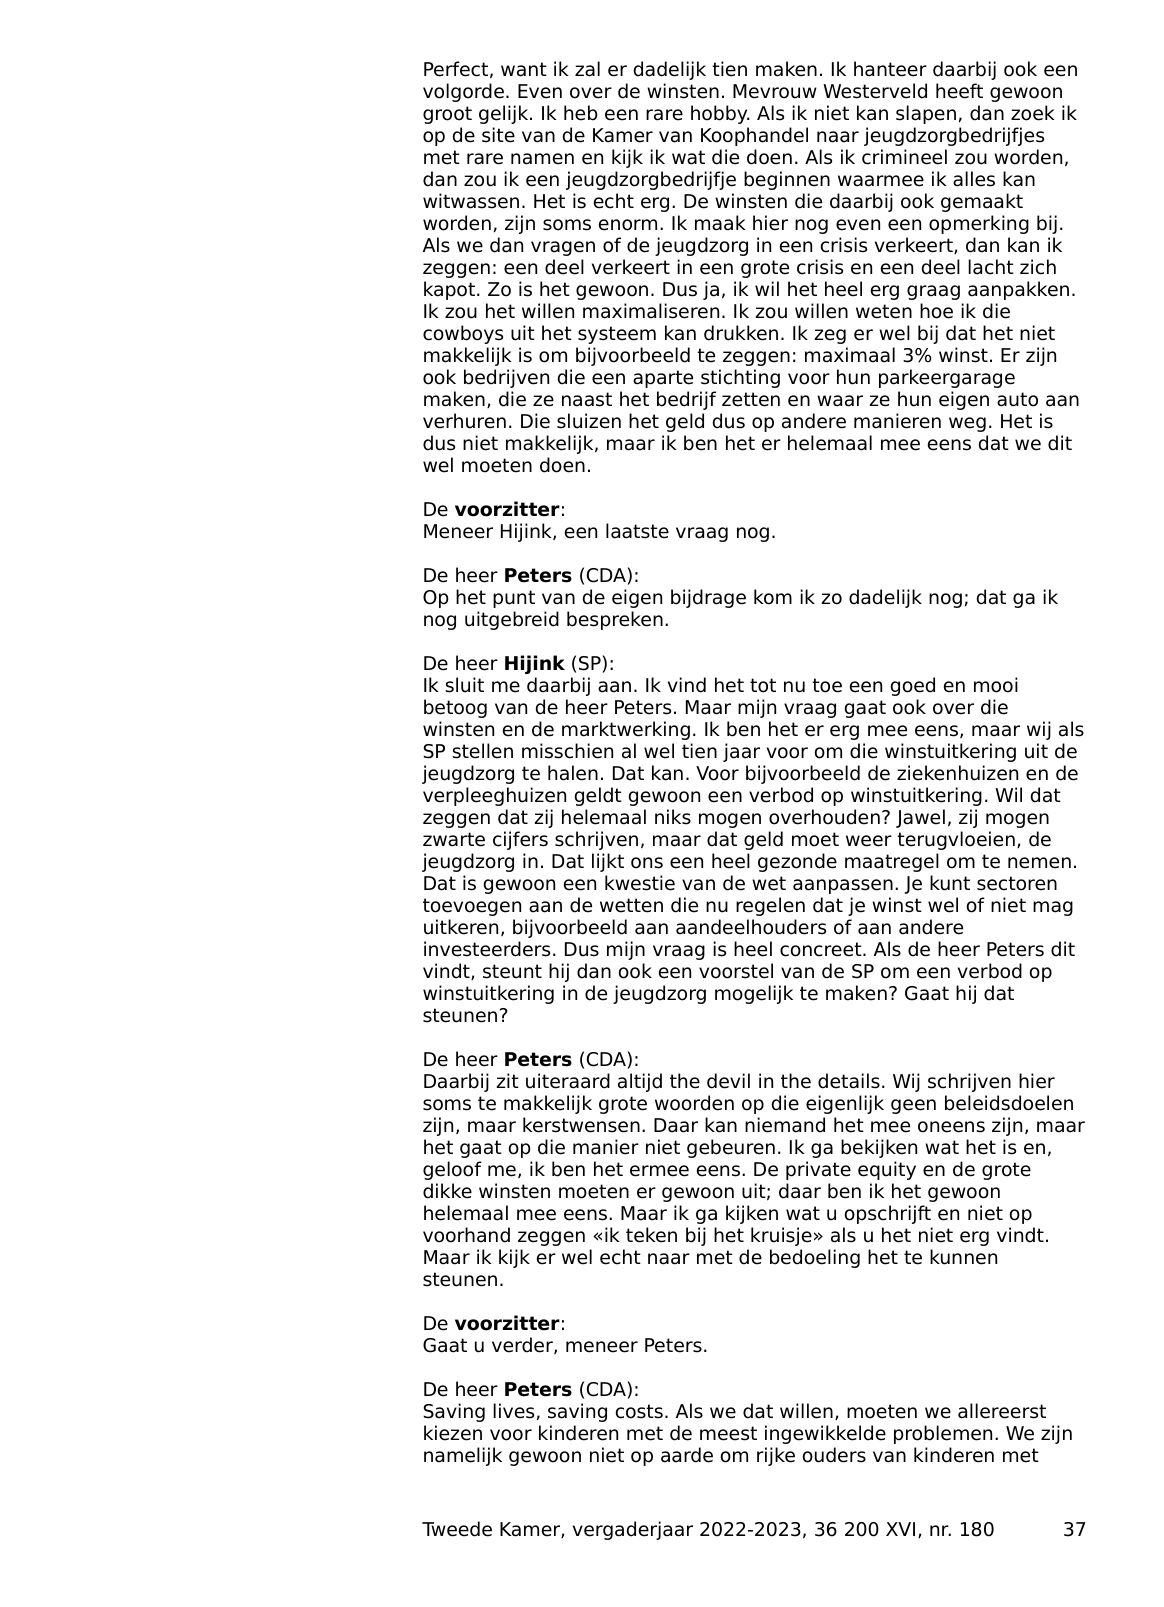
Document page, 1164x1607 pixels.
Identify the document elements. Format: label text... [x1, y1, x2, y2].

text De heer Peters (CDA): [422, 565, 1087, 587]
text De heer Hijink (SP): [422, 653, 1087, 675]
text Perfect, want ik zal er dadelijk tien maken. Ik hanteer daarbij ook een volgorde. Even over de winsten. Mevrouw Westerveld heeft gewoon groot gelijk. Ik heb een rare hobby. Als ik niet kan slapen, dan zoek ik op de site van de Kamer van Koophandel naar jeugdzorgbedrijfjes met rare namen en kijk ik wat die doen. Als ik crimineel zou worden, dan zou ik een jeugdzorgbedrijfje beginnen waarmee ik alles kan witwassen. Het is echt erg. De winsten die daarbij ook gemaakt worden, zijn soms enorm. Ik maak hier nog even een opmerking bij. Als we dan vragen of de jeugdzorg in een crisis verkeert, dan kan ik zeggen: een deel verkeert in een grote crisis en een deel lacht zich kapot. Zo is het gewoon. Dus ja, ik wil het heel erg graag aanpakken. Ik zou het willen maximaliseren. Ik zou willen weten hoe ik die cowboys uit het systeem kan drukken. Ik zeg er wel bij dat het niet makkelijk is om bijvoorbeeld te zeggen: maximaal 3% winst. Er zijn ook bedrijven die een aparte stichting voor hun parkeergarage maken, die ze naast het bedrijf zetten en waar ze hun eigen auto aan verhuren. Die sluizen het geld dus op andere manieren weg. Het is dus niet makkelijk, maar ik ben het er helemaal mee eens dat we dit wel moeten doen. [422, 59, 1087, 477]
text Saving lives, saving costs. Als we dat willen, moeten we allereerst kiezen voor kinderen met de meest ingewikkelde problemen. We zijn namelijk gewoon niet op aarde om rijke ouders van kinderen met [422, 1401, 1087, 1467]
text Ik sluit me daarbij aan. Ik vind het tot nu toe een goed en mooi betoog van de heer Peters. Maar mijn vraag gaat ook over die winsten en de marktwerking. Ik ben het er erg mee eens, maar wij als SP stellen misschien al wel tien jaar voor om die winstuitkering uit de jeugdzorg te halen. Dat kan. Voor bijvoorbeeld de ziekenhuizen en de verpleeghuizen geldt gewoon een verbod op winstuitkering. Wil dat zeggen dat zij helemaal niks mogen overhouden? Jawel, zij mogen zwarte cijfers schrijven, maar dat geld moet weer terugvloeien, de jeugdzorg in. Dat lijkt ons een heel gezonde maatregel om te nemen. Dat is gewoon een kwestie van de wet aanpassen. Je kunt sectoren toevoegen aan de wetten die nu regelen dat je winst wel of niet mag uitkeren, bijvoorbeeld aan aandeelhouders of aan andere investeerders. Dus mijn vraag is heel concreet. Als de heer Peters dit vindt, steunt hij dan ook een voorstel van de SP om een verbod op winstuitkering in de jeugdzorg mogelijk te maken? Gaat hij dat steunen? [422, 675, 1087, 1027]
text De heer Peters (CDA): [422, 1049, 1087, 1071]
text De heer Peters (CDA): [422, 1379, 1087, 1401]
text Meneer Hijink, een laatste vraag nog. [422, 521, 1087, 543]
text De voorzitter: [422, 1313, 1087, 1335]
text Daarbij zit uiteraard altijd the devil in the details. Wij schrijven hier soms te makkelijk grote woorden op die eigenlijk geen beleidsdoelen zijn, maar kerstwensen. Daar kan niemand het mee oneens zijn, maar het gaat op die manier niet gebeuren. Ik ga bekijken wat het is en, geloof me, ik ben het ermee eens. De private equity en de grote dikke winsten moeten er gewoon uit; daar ben ik het gewoon helemaal mee eens. Maar ik ga kijken wat u opschrijft en niet op voorhand zeggen «ik teken bij het kruisje» als u het niet erg vindt. Maar ik kijk er wel echt naar met de bedoeling het te kunnen steunen. [422, 1071, 1087, 1291]
text Op het punt van de eigen bijdrage kom ik zo dadelijk nog; dat ga ik nog uitgebreid bespreken. [422, 587, 1087, 631]
text Gaat u verder, meneer Peters. [422, 1335, 1087, 1357]
text De voorzitter: [422, 499, 1087, 521]
